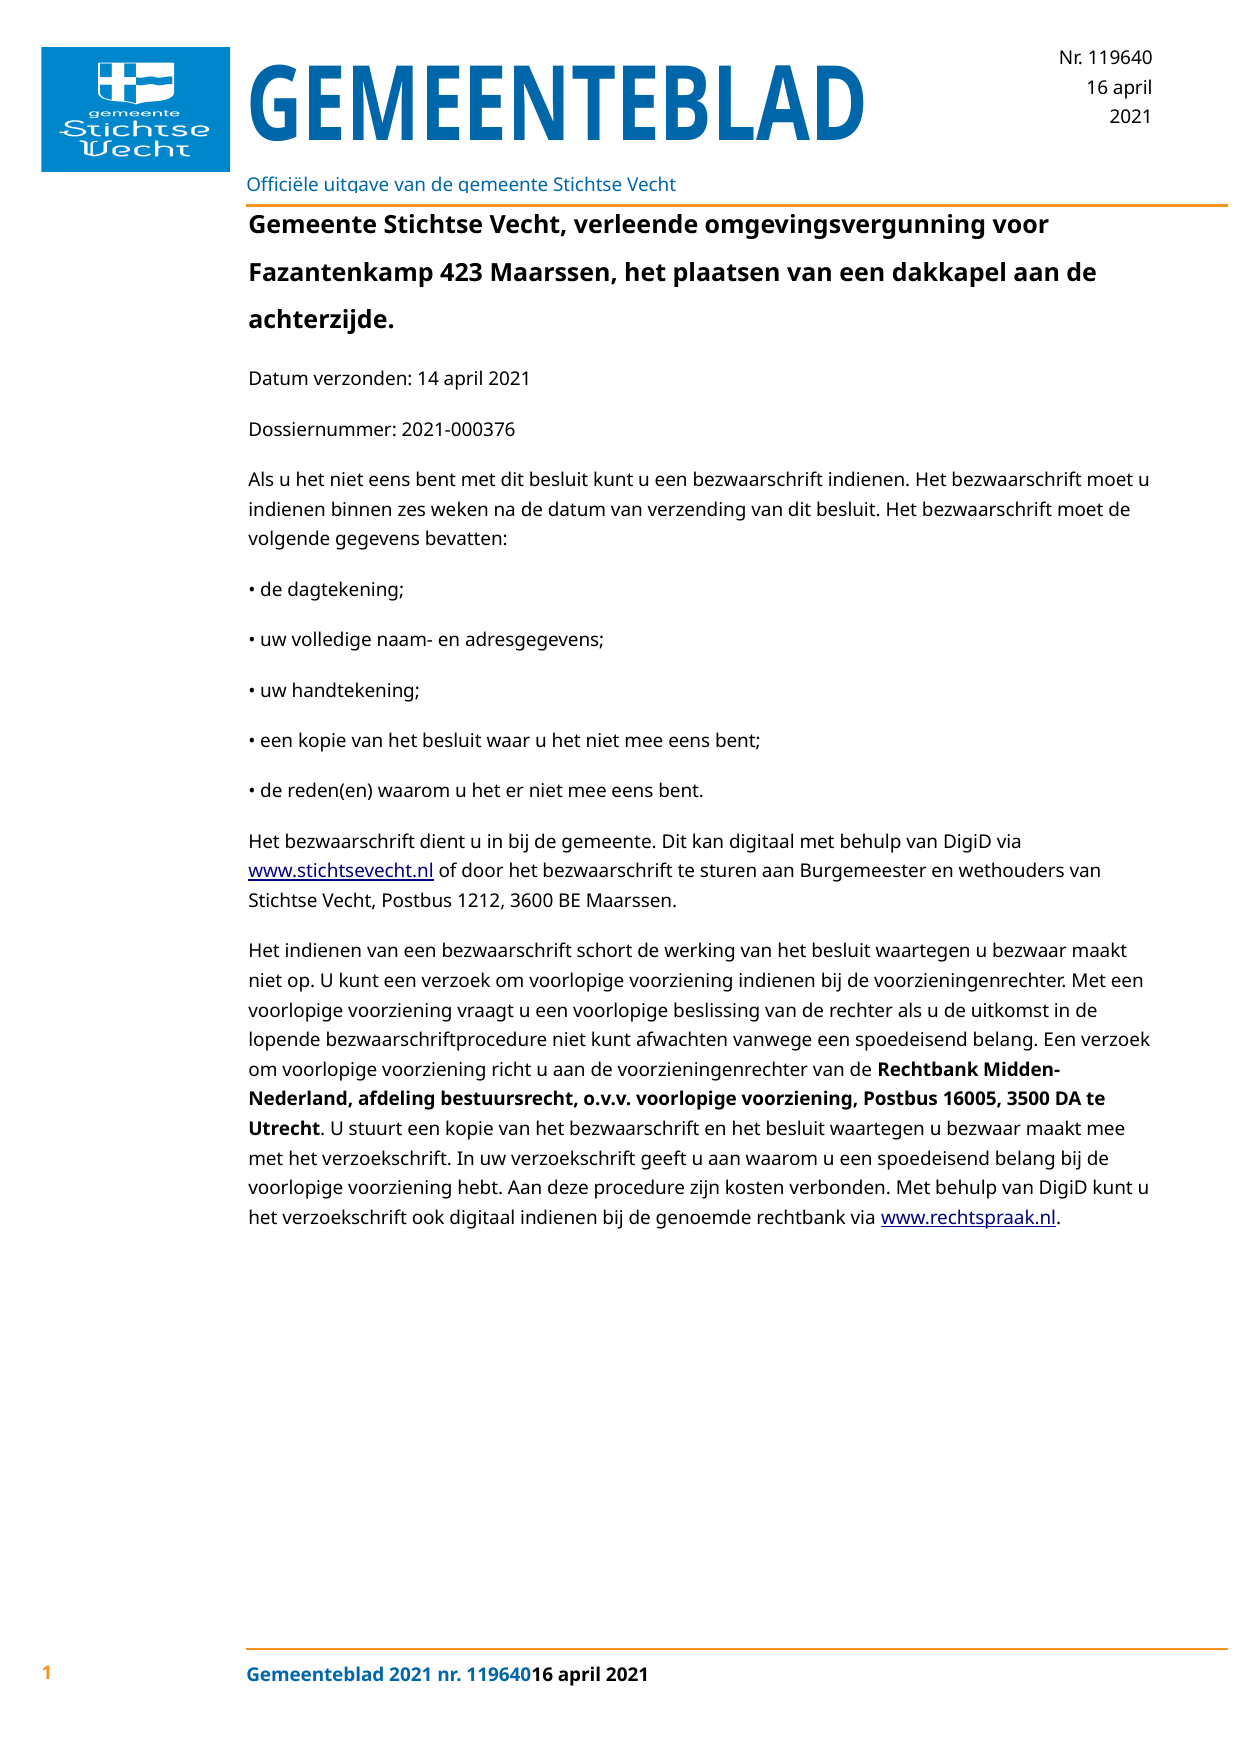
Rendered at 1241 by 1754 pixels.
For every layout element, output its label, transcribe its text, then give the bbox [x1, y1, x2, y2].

text • de reden(en) waarom u het er niet mee eens bent. [248, 778, 1152, 803]
text • de dagtekening; [248, 576, 1152, 602]
text • een kopie van het besluit waar u het niet mee eens bent; [248, 727, 1152, 753]
picture [137, 63, 174, 103]
text Dossiernummer: 2021-000376 [248, 416, 1152, 442]
text Als u het niet eens bent met dit besluit kunt u een bezwaarschrift indienen. Het bezwaarschrift moet u indienen binnen zes weken na de datum van verzending van dit besluit. Het bezwaarschrift moet de volgende gegevens bevatten: [248, 466, 1152, 551]
text Gemeente Stichtse Vecht, verleende omgevingsvergunning voor Fazantenkamp 423 Maarssen, het plaatsen van een dakkapel aan de achterzijde. [248, 207, 1152, 336]
picture [99, 63, 135, 101]
text Datum verzonden: 14 april 2021 [248, 366, 1152, 391]
text Het bezwaarschrift dient u in bij de gemeente. Dit kan digitaal met behulp van DigiD via www.stichtsevecht.nl of door het bezwaarschrift te sturen aan Burgemeester en wethouders van Stichtse Vecht, Postbus 1212, 3600 BE Maarssen. [248, 828, 1152, 913]
text • uw volledige naam- en adresgegevens; [248, 626, 1152, 652]
text Het indienen van een bezwaarschrift schort de werking van het besluit waartegen u bezwaar maakt niet op. U kunt een verzoek om voorlopige voorziening indienen bij de voorzieningenrechter. Met een voorlopige voorziening vraagt u een voorlopige beslissing van de rechter als u de uitkomst in de lopende bezwaarschriftprocedure niet kunt afwachten vanwege een spoedeisend belang. Een verzoek om voorlopige voorziening richt u aan de voorzieningenrechter van de Rechtbank Midden-Nederland, afdeling bestuursrecht, o.v.v. voorlopige voorziening, Postbus 16005, 3500 DA te Utrecht. U stuurt een kopie van het bezwaarschrift en het besluit waartegen u bezwaar maakt mee met het verzoekschrift. In uw verzoekschrift geeft u aan waarom u een spoedeisend belang bij de voorlopige voorziening hebt. Aan deze procedure zijn kosten verbonden. Met behulp van DigiD kunt u het verzoekschrift ook digitaal indienen bij de genoemde rechtbank via www.rechtspraak.nl. [248, 938, 1152, 1229]
text • uw handtekening; [248, 677, 1152, 702]
